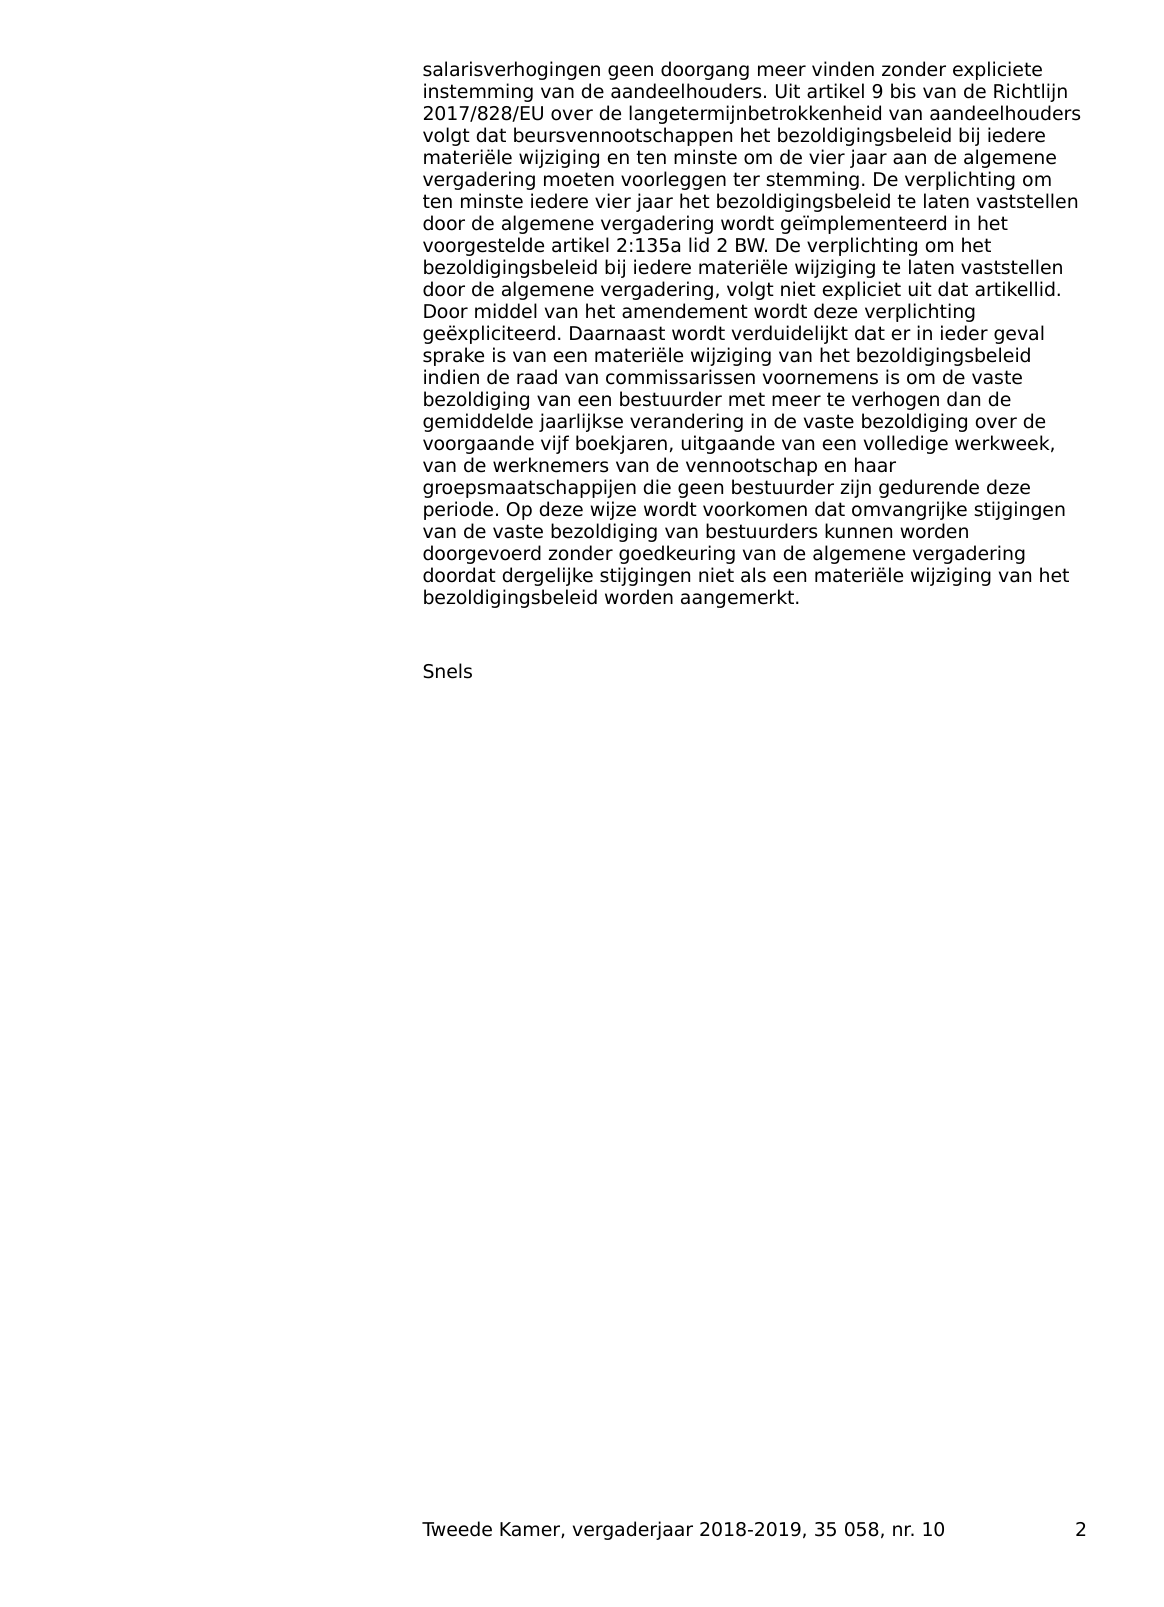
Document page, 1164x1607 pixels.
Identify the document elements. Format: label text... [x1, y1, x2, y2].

text salarisverhogingen geen doorgang meer vinden zonder expliciete instemming van de aandeelhouders. Uit artikel 9 bis van de Richtlijn 2017/828/EU over de langetermijnbetrokkenheid van aandeelhouders volgt dat beursvennootschappen het bezoldigingsbeleid bij iedere materiële wijziging en ten minste om de vier jaar aan de algemene vergadering moeten voorleggen ter stemming. De verplichting om ten minste iedere vier jaar het bezoldigingsbeleid te laten vaststellen door de algemene vergadering wordt geïmplementeerd in het voorgestelde artikel 2:135a lid 2 BW. De verplichting om het bezoldigingsbeleid bij iedere materiële wijziging te laten vaststellen door de algemene vergadering, volgt niet expliciet uit dat artikellid. Door middel van het amendement wordt deze verplichting geëxpliciteerd. Daarnaast wordt verduidelijkt dat er in ieder geval sprake is van een materiële wijziging van het bezoldigingsbeleid indien de raad van commissarissen voornemens is om de vaste bezoldiging van een bestuurder met meer te verhogen dan de gemiddelde jaarlijkse verandering in de vaste bezoldiging over de voorgaande vijf boekjaren, uitgaande van een volledige werkweek, van de werknemers van de vennootschap en haar groepsmaatschappijen die geen bestuurder zijn gedurende deze periode. Op deze wijze wordt voorkomen dat omvangrijke stijgingen van de vaste bezoldiging van bestuurders kunnen worden doorgevoerd zonder goedkeuring van de algemene vergadering doordat dergelijke stijgingen niet als een materiële wijziging van het bezoldigingsbeleid worden aangemerkt. [422, 59, 1087, 608]
text Snels [422, 638, 1087, 682]
